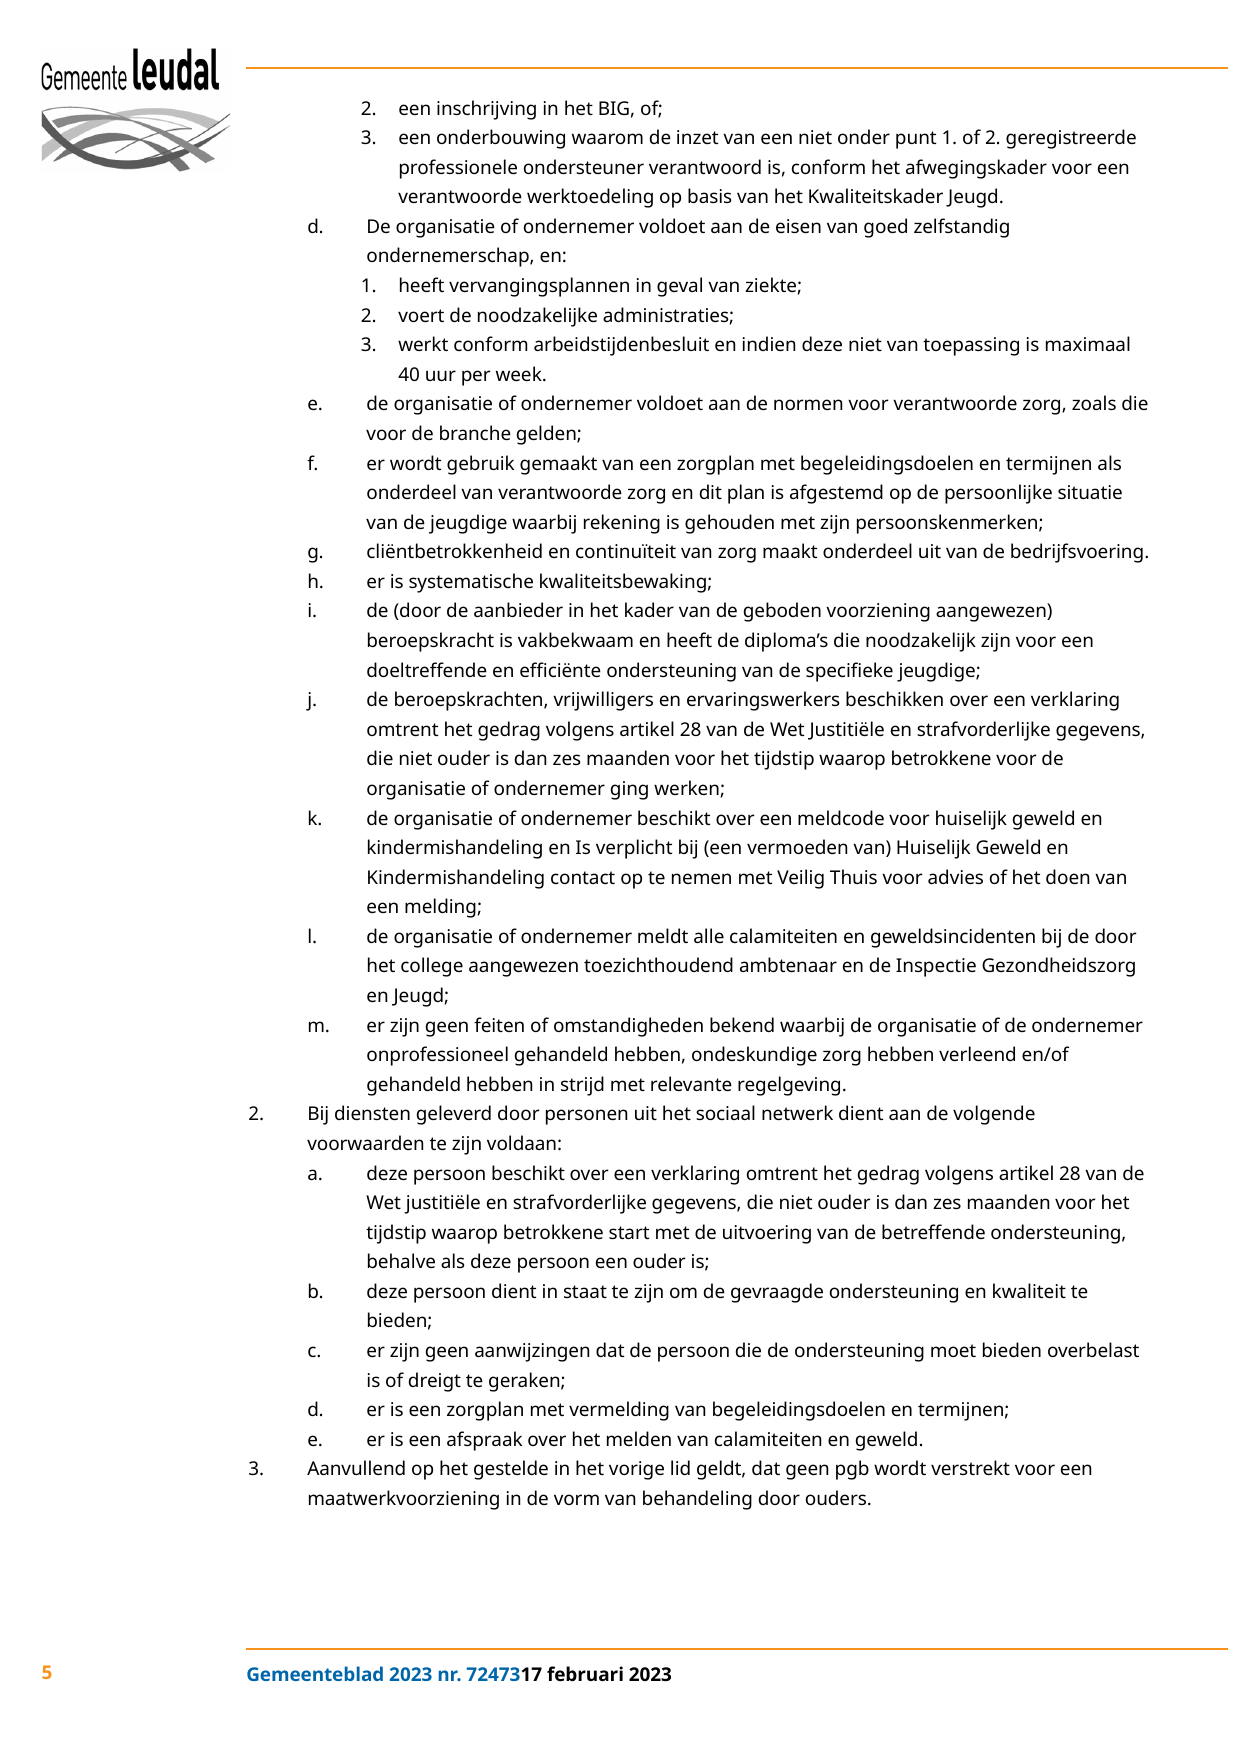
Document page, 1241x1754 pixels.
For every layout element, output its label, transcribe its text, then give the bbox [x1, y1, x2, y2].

list de beroepskrachten, vrijwilligers en ervaringswerkers beschikken over een verklaring omtrent het gedrag volgens artikel 28 van de Wet Justitiële en strafvorderlijke gegevens, die niet ouder is dan zes maanden voor het tijdstip waarop betrokkene voor de organisatie of ondernemer ging werken; [307, 686, 1152, 801]
list Bij diensten geleverd door personen uit het sociaal netwerk dient aan de volgende voorwaarden te zijn voldaan: [248, 1101, 1152, 1156]
list de organisatie of ondernemer beschikt over een meldcode voor huiselijk geweld en kindermishandeling en Is verplicht bij (een vermoeden van) Huiselijk Geweld en Kindermishandeling contact op te nemen met Veilig Thuis voor advies of het doen van een melding; [307, 805, 1152, 919]
list een inschrijving in het BIG, of; [361, 95, 1152, 121]
list de organisatie of ondernemer meldt alle calamiteiten en geweldsincidenten bij de door het college aangewezen toezichthoudend ambtenaar en de Inspectie Gezondheidszorg en Jeugd; [307, 923, 1152, 1008]
list deze persoon beschikt over een verklaring omtrent het gedrag volgens artikel 28 van de Wet justitiële en strafvorderlijke gegevens, die niet ouder is dan zes maanden voor het tijdstip waarop betrokkene start met de uitvoering van de betreffende ondersteuning, behalve als deze persoon een ouder is; [307, 1160, 1152, 1274]
list er zijn geen feiten of omstandigheden bekend waarbij de organisatie of de ondernemer onprofessioneel gehandeld hebben, ondeskundige zorg hebben verleend en/of gehandeld hebben in strijd met relevante regelgeving. [307, 1012, 1152, 1097]
list De organisatie of ondernemer voldoet aan de eisen van goed zelfstandig ondernemerschap, en: [307, 213, 1152, 268]
list de (door de aanbieder in het kader van de geboden voorziening aangewezen) beroepskracht is vakbekwaam en heeft de diploma’s die noodzakelijk zijn voor een doeltreffende en efficiënte ondersteuning van de specifieke jeugdige; [307, 598, 1152, 683]
list er wordt gebruik gemaakt van een zorgplan met begeleidingsdoelen en termijnen als onderdeel van verantwoorde zorg en dit plan is afgestemd op de persoonlijke situatie van de jeugdige waarbij rekening is gehouden met zijn persoonskenmerken; [307, 450, 1152, 535]
list de organisatie of ondernemer voldoet aan de normen voor verantwoorde zorg, zoals die voor de branche gelden; [307, 391, 1152, 446]
list er is een afspraak over het melden van calamiteiten en geweld. [307, 1426, 1152, 1452]
list deze persoon dient in staat te zijn om de gevraagde ondersteuning en kwaliteit te bieden; [307, 1278, 1152, 1333]
list een onderbouwing waarom de inzet van een niet onder punt 1. of 2. geregistreerde professionele ondersteuner verantwoord is, conform het afwegingskader voor een verantwoorde werktoedeling op basis van het Kwaliteitskader Jeugd. [361, 124, 1152, 209]
list werkt conform arbeidstijdenbesluit en indien deze niet van toepassing is maximaal 40 uur per week. [361, 331, 1152, 387]
list voert de noodzakelijke administraties; [361, 302, 1152, 328]
list er is een zorgplan met vermelding van begeleidingsdoelen en termijnen; [307, 1396, 1152, 1422]
list er zijn geen aanwijzingen dat de persoon die de ondersteuning moet bieden overbelast is of dreigt te geraken; [307, 1337, 1152, 1393]
picture [41, 47, 231, 172]
list cliëntbetrokkenheid en continuïteit van zorg maakt onderdeel uit van de bedrijfsvoering. [307, 538, 1152, 564]
list er is systematische kwaliteitsbewaking; [307, 568, 1152, 594]
list Aanvullend op het gestelde in het vorige lid geldt, dat geen pgb wordt verstrekt voor een maatwerkvoorziening in de vorm van behandeling door ouders. [248, 1456, 1152, 1511]
list heeft vervangingsplannen in geval van ziekte; [361, 272, 1152, 298]
